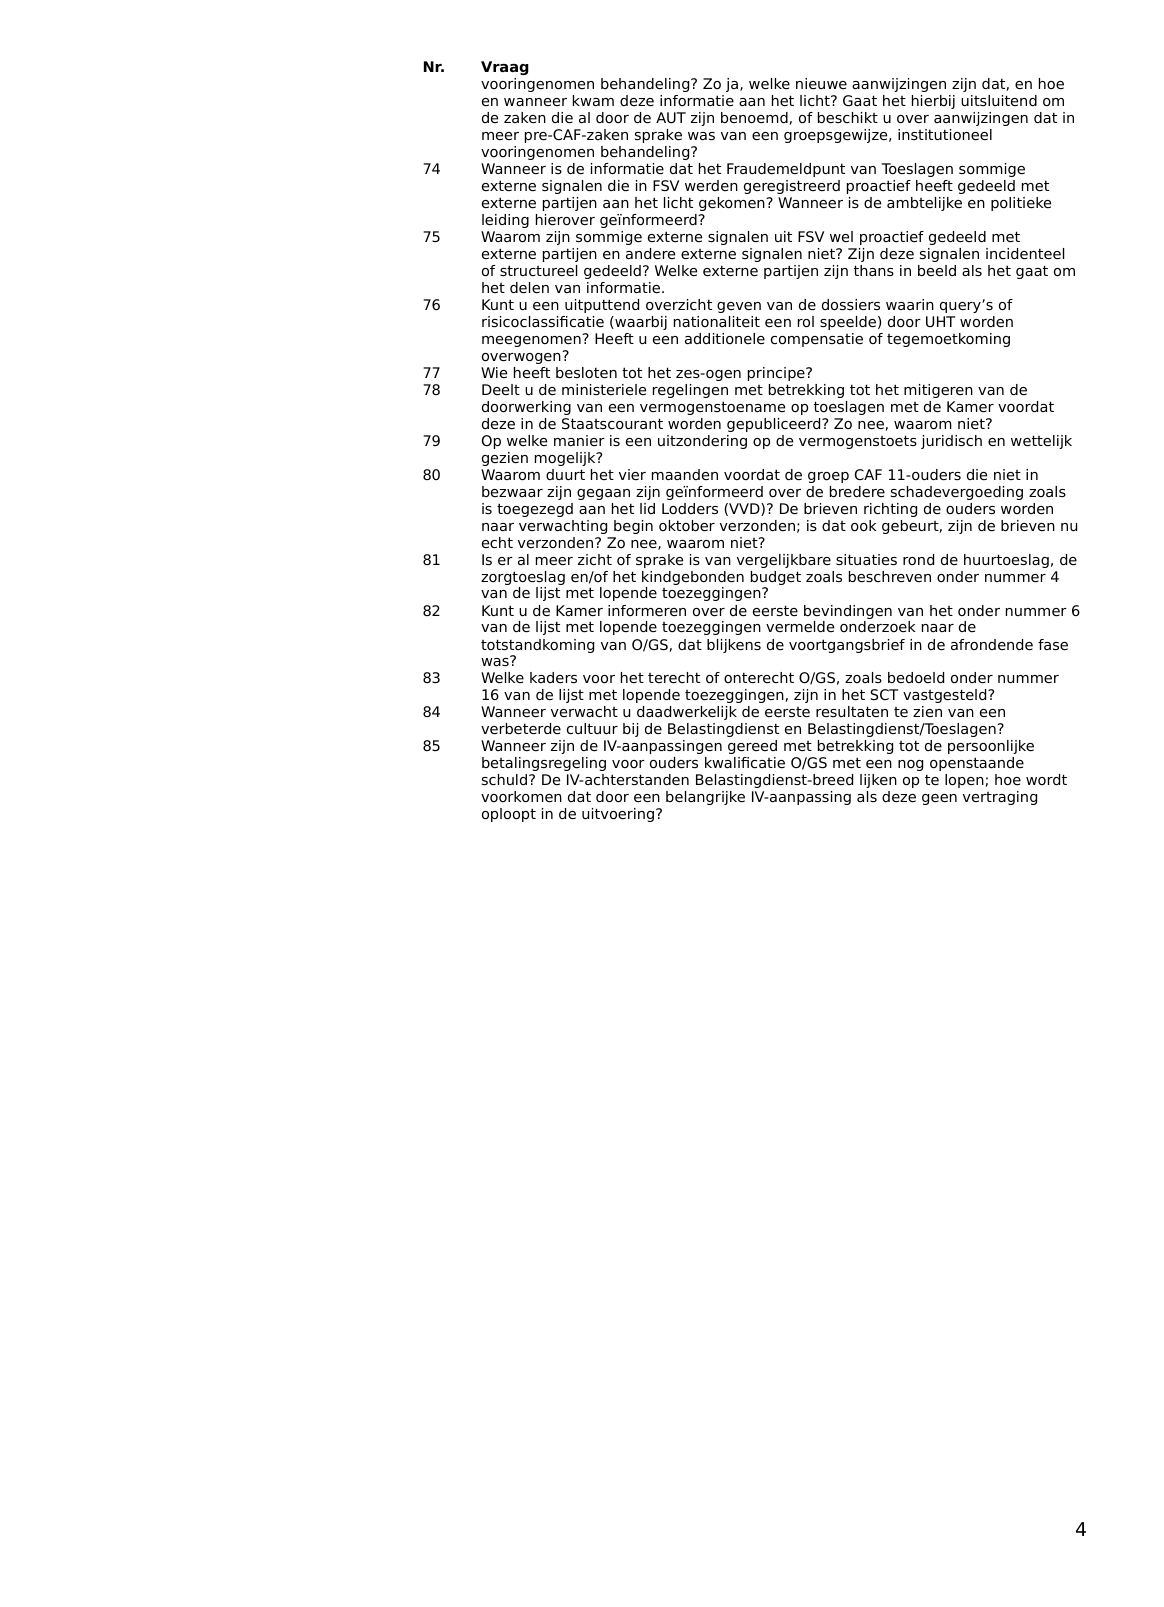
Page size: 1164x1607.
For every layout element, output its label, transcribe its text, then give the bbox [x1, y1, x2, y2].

table_cell vooringenomen behandeling? Zo ja, welke nieuwe aanwijzingen zijn dat, en hoe en wanneer kwam deze informatie aan het licht? Gaat het hierbij uitsluitend om de zaken die al door de AUT zijn benoemd, of beschikt u over aanwijzingen dat in meer pre-CAF-zaken sprake was van een groepsgewijze, institutioneel vooringenomen behandeling? [475, 76, 1087, 161]
table_cell Is er al meer zicht of sprake is van vergelijkbare situaties rond de huurtoeslag, de zorgtoeslag en/of het kindgebonden budget zoals beschreven onder nummer 4 van de lijst met lopende toezeggingen? [475, 551, 1087, 602]
table_cell Waarom duurt het vier maanden voordat de groep CAF 11-ouders die niet in bezwaar zijn gegaan zijn geïnformeerd over de bredere schadevergoeding zoals is toegezegd aan het lid Lodders (VVD)? De brieven richting de ouders worden naar verwachting begin oktober verzonden; is dat ook gebeurt, zijn de brieven nu echt verzonden? Zo nee, waarom niet? [475, 467, 1087, 551]
table_cell Op welke manier is een uitzondering op de vermogenstoets juridisch en wettelijk gezien mogelijk? [475, 433, 1087, 467]
table_cell 82 [422, 603, 475, 670]
table_cell Wanneer zijn de IV-aanpassingen gereed met betrekking tot de persoonlijke betalingsregeling voor ouders kwalificatie O/GS met een nog openstaande schuld? De IV-achterstanden Belastingdienst-breed lijken op te lopen; hoe wordt voorkomen dat door een belangrijke IV-aanpassing als deze geen vertraging oploopt in de uitvoering? [475, 738, 1087, 823]
table_cell 84 [422, 704, 475, 738]
table_header Nr. [422, 59, 475, 76]
table_cell 81 [422, 551, 475, 602]
table_cell [422, 76, 475, 161]
table_cell Wanneer verwacht u daadwerkelijk de eerste resultaten te zien van een verbeterde cultuur bij de Belastingdienst en Belastingdienst/Toeslagen? [475, 704, 1087, 738]
table_cell 78 [422, 382, 475, 433]
table_cell 76 [422, 297, 475, 365]
table_cell Deelt u de ministeriele regelingen met betrekking tot het mitigeren van de doorwerking van een vermogenstoename op toeslagen met de Kamer voordat deze in de Staatscourant worden gepubliceerd? Zo nee, waarom niet? [475, 382, 1087, 433]
table_header Vraag [475, 59, 1087, 76]
table_cell 85 [422, 738, 475, 823]
table_cell Kunt u de Kamer informeren over de eerste bevindingen van het onder nummer 6 van de lijst met lopende toezeggingen vermelde onderzoek naar de totstandkoming van O/GS, dat blijkens de voortgangsbrief in de afrondende fase was? [475, 603, 1087, 670]
table_cell 75 [422, 229, 475, 297]
table_cell Welke kaders voor het terecht of onterecht O/GS, zoals bedoeld onder nummer 16 van de lijst met lopende toezeggingen, zijn in het SCT vastgesteld? [475, 670, 1087, 704]
table_cell Wie heeft besloten tot het zes-ogen principe? [475, 365, 1087, 382]
table_cell 74 [422, 161, 475, 229]
table_cell Wanneer is de informatie dat het Fraudemeldpunt van Toeslagen sommige externe signalen die in FSV werden geregistreerd proactief heeft gedeeld met externe partijen aan het licht gekomen? Wanneer is de ambtelijke en politieke leiding hierover geïnformeerd? [475, 161, 1087, 229]
table_cell Waarom zijn sommige externe signalen uit FSV wel proactief gedeeld met externe partijen en andere externe signalen niet? Zijn deze signalen incidenteel of structureel gedeeld? Welke externe partijen zijn thans in beeld als het gaat om het delen van informatie. [475, 229, 1087, 297]
table_cell 77 [422, 365, 475, 382]
table_cell 80 [422, 467, 475, 551]
table_cell Kunt u een uitputtend overzicht geven van de dossiers waarin query’s of risicoclassificatie (waarbij nationaliteit een rol speelde) door UHT worden meegenomen? Heeft u een additionele compensatie of tegemoetkoming overwogen? [475, 297, 1087, 365]
table_cell 83 [422, 670, 475, 704]
table_cell 79 [422, 433, 475, 467]
